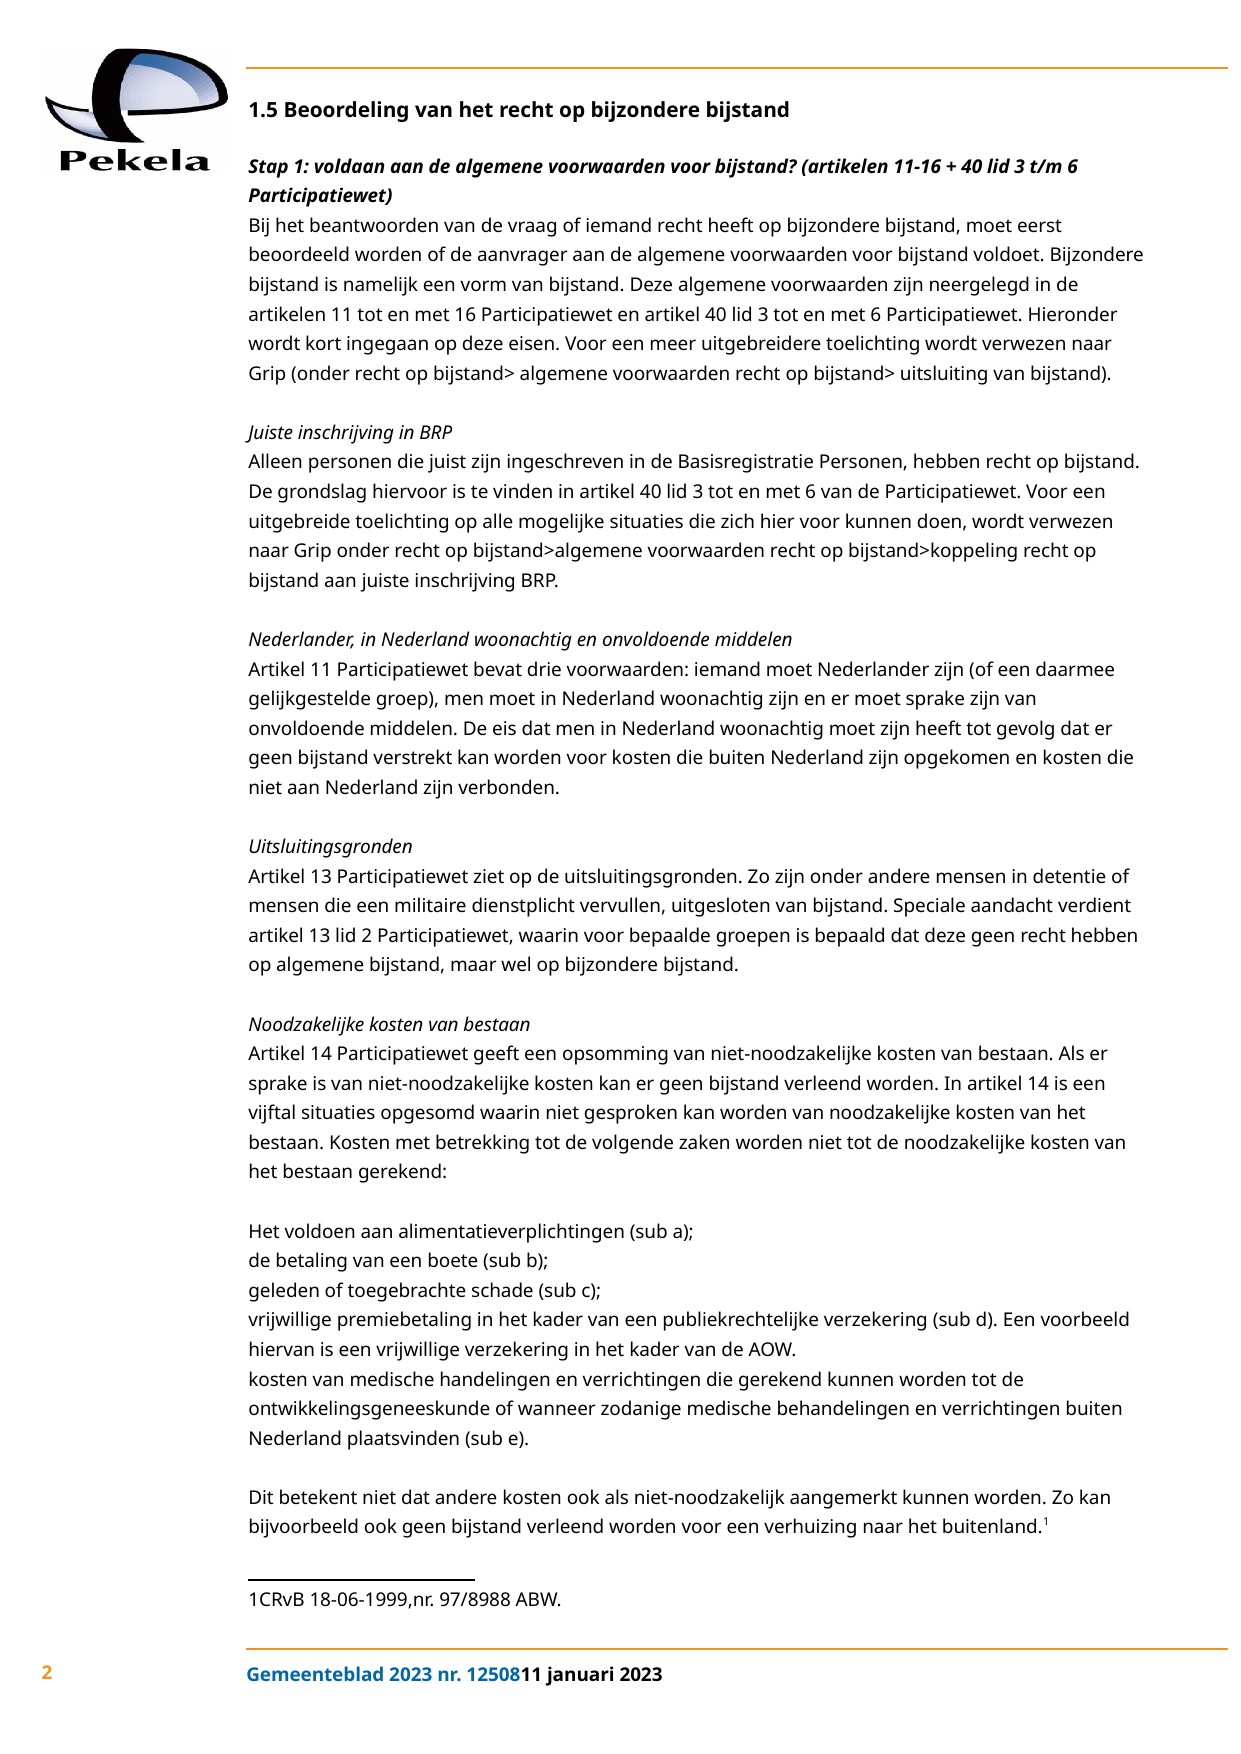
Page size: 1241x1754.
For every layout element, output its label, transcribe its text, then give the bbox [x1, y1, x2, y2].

text Juiste inschrijving in BRP [248, 419, 1152, 445]
text vrijwillige premiebetaling in het kader van een publiekrechtelijke verzekering (sub d). Een voorbeeld hiervan is een vrijwillige verzekering in het kader van de AOW. [248, 1307, 1152, 1362]
text Dit betekent niet dat andere kosten ook als niet-noodzakelijk aangemerkt kunnen worden. Zo kan bijvoorbeeld ook geen bijstand verleend worden voor een verhuizing naar het buitenland. [248, 1484, 1152, 1539]
text Het voldoen aan alimentatieverplichtingen (sub a); [248, 1218, 1152, 1243]
text de betaling van een boete (sub b); [248, 1247, 1152, 1273]
picture [41, 47, 231, 172]
text kosten van medische handelingen en verrichtingen die gerekend kunnen worden tot de ontwikkelingsgeneeskunde of wanneer zodanige medische behandelingen en verrichtingen buiten Nederland plaatsvinden (sub e). [248, 1366, 1152, 1451]
text Alleen personen die juist zijn ingeschreven in de Basisregistratie Personen, hebben recht op bijstand. De grondslag hiervoor is te vinden in artikel 40 lid 3 tot en met 6 van de Participatiewet. Voor een uitgebreide toelichting op alle mogelijke situaties die zich hier voor kunnen doen, wordt verwezen naar Grip onder recht op bijstand>algemene voorwaarden recht op bijstand>koppeling recht op bijstand aan juiste inschrijving BRP. [248, 449, 1152, 593]
text Artikel 14 Participatiewet geeft een opsomming van niet-noodzakelijke kosten van bestaan. Als er sprake is van niet-noodzakelijke kosten kan er geen bijstand verleend worden. In artikel 14 is een vijftal situaties opgesomd waarin niet gesproken kan worden van noodzakelijke kosten van het bestaan. Kosten met betrekking tot de volgende zaken worden niet tot de noodzakelijke kosten van het bestaan gerekend: [248, 1040, 1152, 1184]
text Artikel 13 Participatiewet ziet op de uitsluitingsgronden. Zo zijn onder andere mensen in detentie of mensen die een militaire dienstplicht vervullen, uitgesloten van bijstand. Speciale aandacht verdient artikel 13 lid 2 Participatiewet, waarin voor bepaalde groepen is bepaald dat deze geen recht hebben op algemene bijstand, maar wel op bijzondere bijstand. [248, 863, 1152, 977]
text Bij het beantwoorden van de vraag of iemand recht heeft op bijzondere bijstand, moet eerst beoordeeld worden of de aanvrager aan de algemene voorwaarden voor bijstand voldoet. Bijzondere bijstand is namelijk een vorm van bijstand. Deze algemene voorwaarden zijn neergelegd in de artikelen 11 tot en met 16 Participatiewet en artikel 40 lid 3 tot en met 6 Participatiewet. Hieronder wordt kort ingegaan op deze eisen. Voor een meer uitgebreidere toelichting wordt verwezen naar Grip (onder recht op bijstand> algemene voorwaarden recht op bijstand> uitsluiting van bijstand). [248, 212, 1152, 386]
text 1.5 Beoordeling van het recht op bijzondere bijstand [248, 95, 1152, 123]
text CRvB 18-06-1999,nr. 97/8988 ABW. [248, 1586, 1152, 1612]
text Stap 1: voldaan aan de algemene voorwaarden voor bijstand? (artikelen 11-16 + 40 lid 3 t/m 6 Participatiewet) [248, 153, 1152, 208]
text Noodzakelijke kosten van bestaan [248, 1011, 1152, 1036]
text Artikel 11 Participatiewet bevat drie voorwaarden: iemand moet Nederlander zijn (of een daarmee gelijkgestelde groep), men moet in Nederland woonachtig zijn en er moet sprake zijn van onvoldoende middelen. De eis dat men in Nederland woonachtig moet zijn heeft tot gevolg dat er geen bijstand verstrekt kan worden voor kosten die buiten Nederland zijn opgekomen en kosten die niet aan Nederland zijn verbonden. [248, 656, 1152, 800]
text Uitsluitingsgronden [248, 833, 1152, 859]
text geleden of toegebrachte schade (sub c); [248, 1277, 1152, 1303]
text Nederlander, in Nederland woonachtig en onvoldoende middelen [248, 626, 1152, 652]
